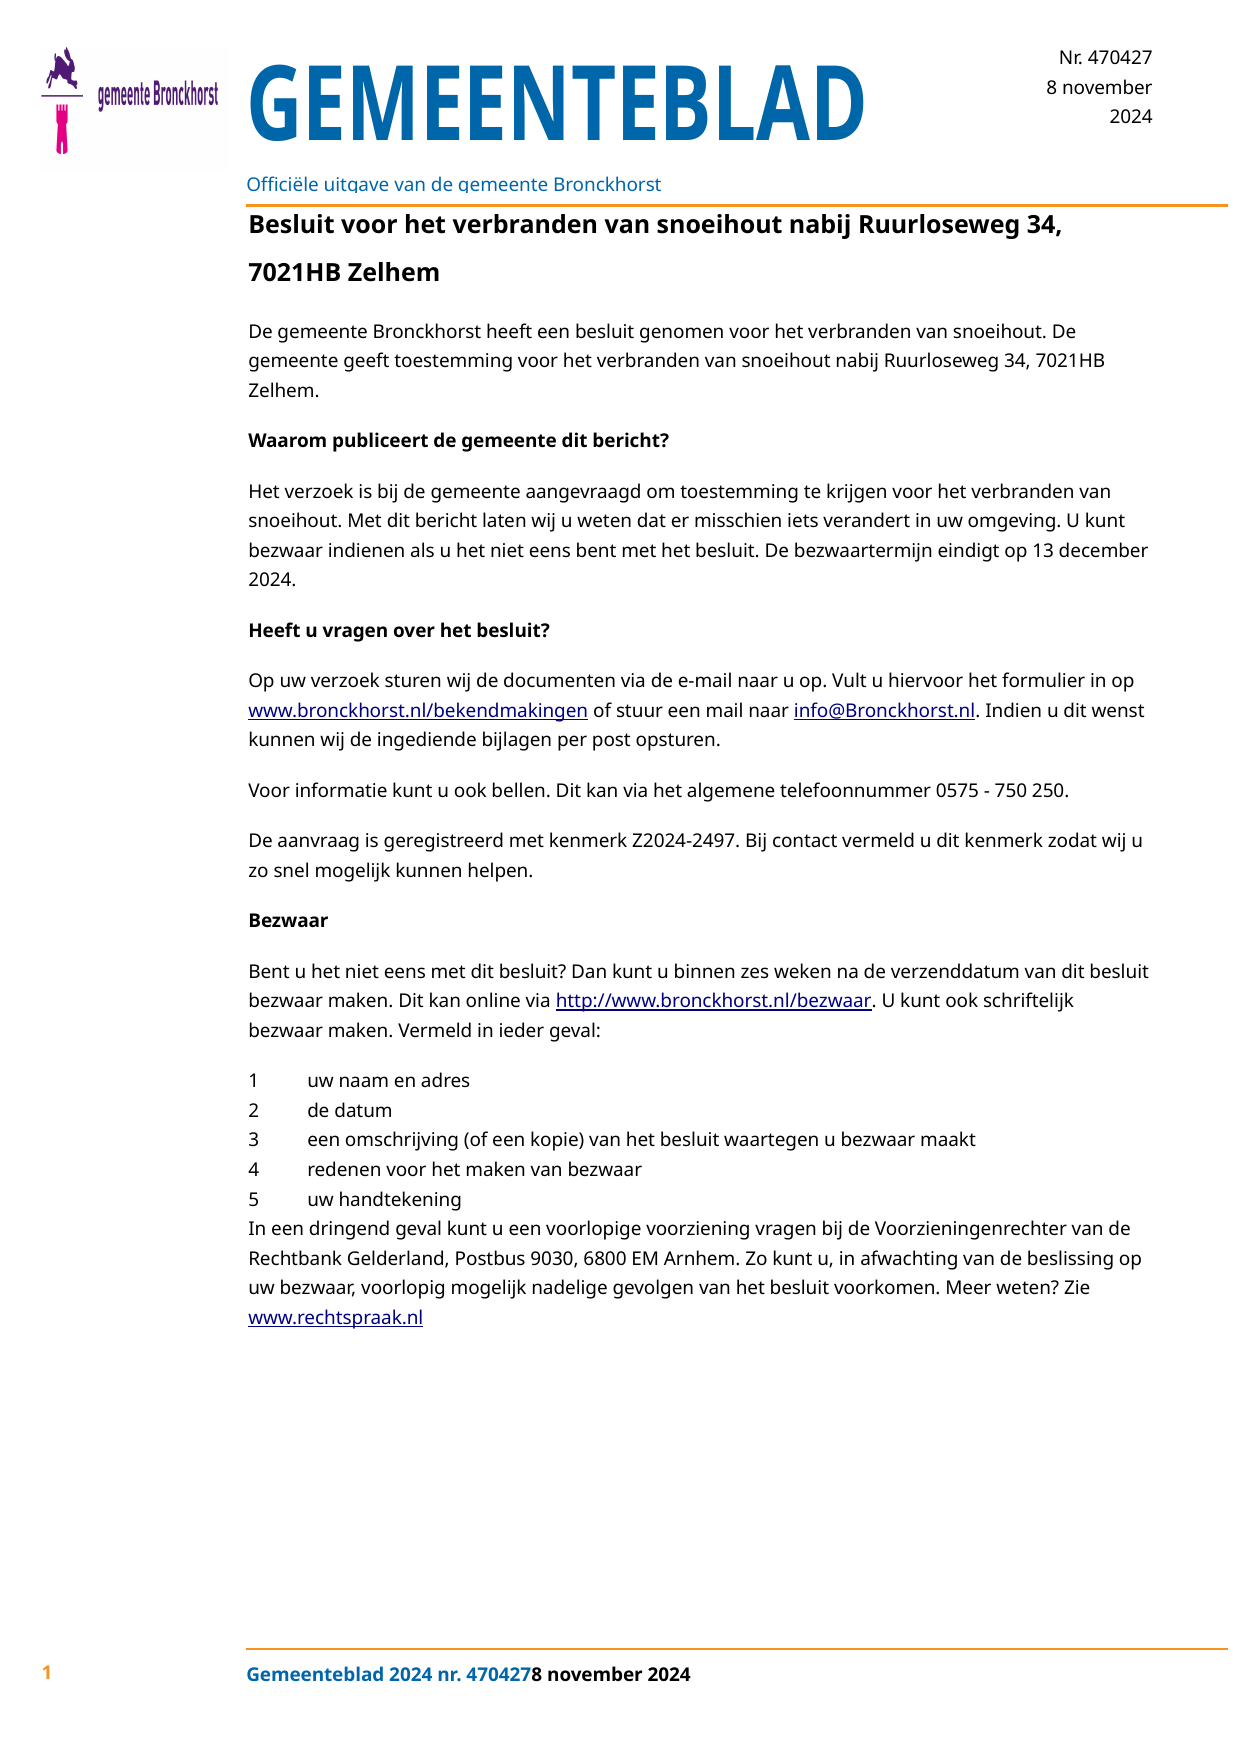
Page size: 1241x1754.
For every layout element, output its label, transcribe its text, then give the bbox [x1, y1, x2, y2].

list de datum [248, 1097, 1152, 1123]
list uw handtekening [248, 1186, 1152, 1212]
text In een dringend geval kunt u een voorlopige voorziening vragen bij de Voorzieningenrechter van de Rechtbank Gelderland, Postbus 9030, 6800 EM Arnhem. Zo kunt u, in afwachting van de beslissing op uw bezwaar, voorlopig mogelijk nadelige gevolgen van het besluit voorkomen. Meer weten? Zie www.rechtspraak.nl [248, 1215, 1152, 1330]
text Op uw verzoek sturen wij de documenten via de e-mail naar u op. Vult u hiervoor het formulier in op www.bronckhorst.nl/bekendmakingen of stuur een mail naar info@Bronckhorst.nl. Indien u dit wenst kunnen wij de ingediende bijlagen per post opsturen. [248, 667, 1152, 752]
text Bent u het niet eens met dit besluit? Dan kunt u binnen zes weken na de verzenddatum van dit besluit bezwaar maken. Dit kan online via http://www.bronckhorst.nl/bezwaar. U kunt ook schriftelijk bezwaar maken. Vermeld in ieder geval: [248, 958, 1152, 1043]
text Waarom publiceert de gemeente dit bericht? [248, 427, 1152, 453]
text Heeft u vragen over het besluit? [248, 617, 1152, 643]
text De aanvraag is geregistreerd met kenmerk Z2024-2497. Bij contact vermeld u dit kenmerk zodat wij u zo snel mogelijk kunnen helpen. [248, 827, 1152, 883]
list uw naam en adres [248, 1067, 1152, 1093]
picture [41, 47, 231, 172]
list een omschrijving (of een kopie) van het besluit waartegen u bezwaar maakt [248, 1127, 1152, 1152]
text De gemeente Bronckhorst heeft een besluit genomen voor het verbranden van snoeihout. De gemeente geeft toestemming voor het verbranden van snoeihout nabij Ruurloseweg 34, 7021HB Zelhem. [248, 318, 1152, 403]
text Besluit voor het verbranden van snoeihout nabij Ruurloseweg 34, 7021HB Zelhem [248, 207, 1152, 288]
text Het verzoek is bij de gemeente aangevraagd om toestemming te krijgen voor het verbranden van snoeihout. Met dit bericht laten wij u weten dat er misschien iets verandert in uw omgeving. U kunt bezwaar indienen als u het niet eens bent met het besluit. De bezwaartermijn eindigt op 13 december 2024. [248, 478, 1152, 592]
text Voor informatie kunt u ook bellen. Dit kan via het algemene telefoonnummer 0575 - 750 250. [248, 777, 1152, 803]
text Bezwaar [248, 907, 1152, 933]
list redenen voor het maken van bezwaar [248, 1156, 1152, 1182]
